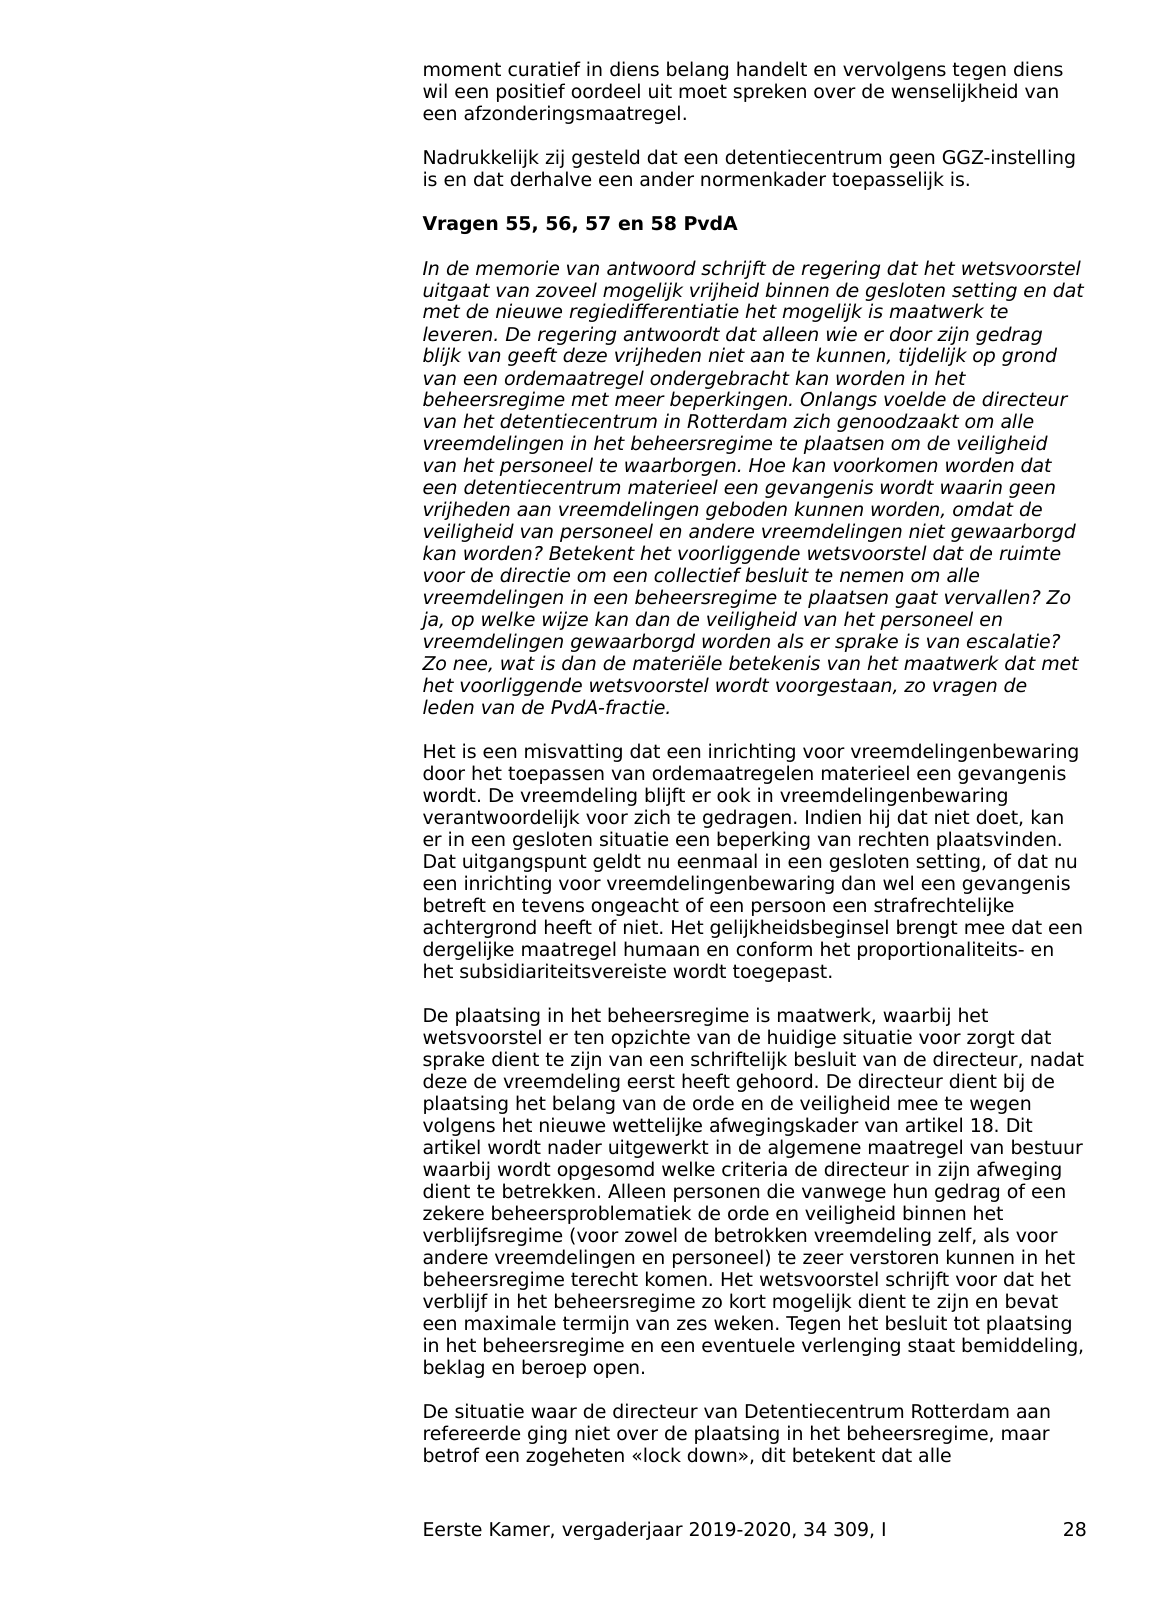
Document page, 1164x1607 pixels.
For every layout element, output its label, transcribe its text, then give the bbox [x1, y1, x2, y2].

text De plaatsing in het beheersregime is maatwerk, waarbij het wetsvoorstel er ten opzichte van de huidige situatie voor zorgt dat sprake dient te zijn van een schriftelijk besluit van de directeur, nadat deze de vreemdeling eerst heeft gehoord. De directeur dient bij de plaatsing het belang van de orde en de veiligheid mee te wegen volgens het nieuwe wettelijke afwegingskader van artikel 18. Dit artikel wordt nader uitgewerkt in de algemene maatregel van bestuur waarbij wordt opgesomd welke criteria de directeur in zijn afweging dient te betrekken. Alleen personen die vanwege hun gedrag of een zekere beheersproblematiek de orde en veiligheid binnen het verblijfsregime (voor zowel de betrokken vreemdeling zelf, als voor andere vreemdelingen en personeel) te zeer verstoren kunnen in het beheersregime terecht komen. Het wetsvoorstel schrijft voor dat het verblijf in het beheersregime zo kort mogelijk dient te zijn en bevat een maximale termijn van zes weken. Tegen het besluit tot plaatsing in het beheersregime en een eventuele verlenging staat bemiddeling, beklag en beroep open. [422, 1005, 1087, 1379]
subtitle Vragen 55, 56, 57 en 58 PvdA [422, 213, 1087, 235]
text De situatie waar de directeur van Detentiecentrum Rotterdam aan refereerde ging niet over de plaatsing in het beheersregime, maar betrof een zogeheten «lock down», dit betekent dat alle [422, 1401, 1087, 1467]
text In de memorie van antwoord schrijft de regering dat het wetsvoorstel uitgaat van zoveel mogelijk vrijheid binnen de gesloten setting en dat met de nieuwe regiedifferentiatie het mogelijk is maatwerk te leveren. De regering antwoordt dat alleen wie er door zijn gedrag blijk van geeft deze vrijheden niet aan te kunnen, tijdelijk op grond van een ordemaatregel ondergebracht kan worden in het beheersregime met meer beperkingen. Onlangs voelde de directeur van het detentiecentrum in Rotterdam zich genoodzaakt om alle vreemdelingen in het beheersregime te plaatsen om de veiligheid van het personeel te waarborgen. Hoe kan voorkomen worden dat een detentiecentrum materieel een gevangenis wordt waarin geen vrijheden aan vreemdelingen geboden kunnen worden, omdat de veiligheid van personeel en andere vreemdelingen niet gewaarborgd kan worden? Betekent het voorliggende wetsvoorstel dat de ruimte voor de directie om een collectief besluit te nemen om alle vreemdelingen in een beheersregime te plaatsen gaat vervallen? Zo ja, op welke wijze kan dan de veiligheid van het personeel en vreemdelingen gewaarborgd worden als er sprake is van escalatie? Zo nee, wat is dan de materiële betekenis van het maatwerk dat met het voorliggende wetsvoorstel wordt voorgestaan, zo vragen de leden van de PvdA-fractie. [422, 257, 1087, 719]
text moment curatief in diens belang handelt en vervolgens tegen diens wil een positief oordeel uit moet spreken over de wenselijkheid van een afzonderingsmaatregel. [422, 59, 1087, 125]
text Het is een misvatting dat een inrichting voor vreemdelingenbewaring door het toepassen van ordemaatregelen materieel een gevangenis wordt. De vreemdeling blijft er ook in vreemdelingenbewaring verantwoordelijk voor zich te gedragen. Indien hij dat niet doet, kan er in een gesloten situatie een beperking van rechten plaatsvinden. Dat uitgangspunt geldt nu eenmaal in een gesloten setting, of dat nu een inrichting voor vreemdelingenbewaring dan wel een gevangenis betreft en tevens ongeacht of een persoon een strafrechtelijke achtergrond heeft of niet. Het gelijkheidsbeginsel brengt mee dat een dergelijke maatregel humaan en conform het proportionaliteits- en het subsidiariteitsvereiste wordt toegepast. [422, 741, 1087, 983]
text Nadrukkelijk zij gesteld dat een detentiecentrum geen GGZ-instelling is en dat derhalve een ander normenkader toepasselijk is. [422, 147, 1087, 191]
